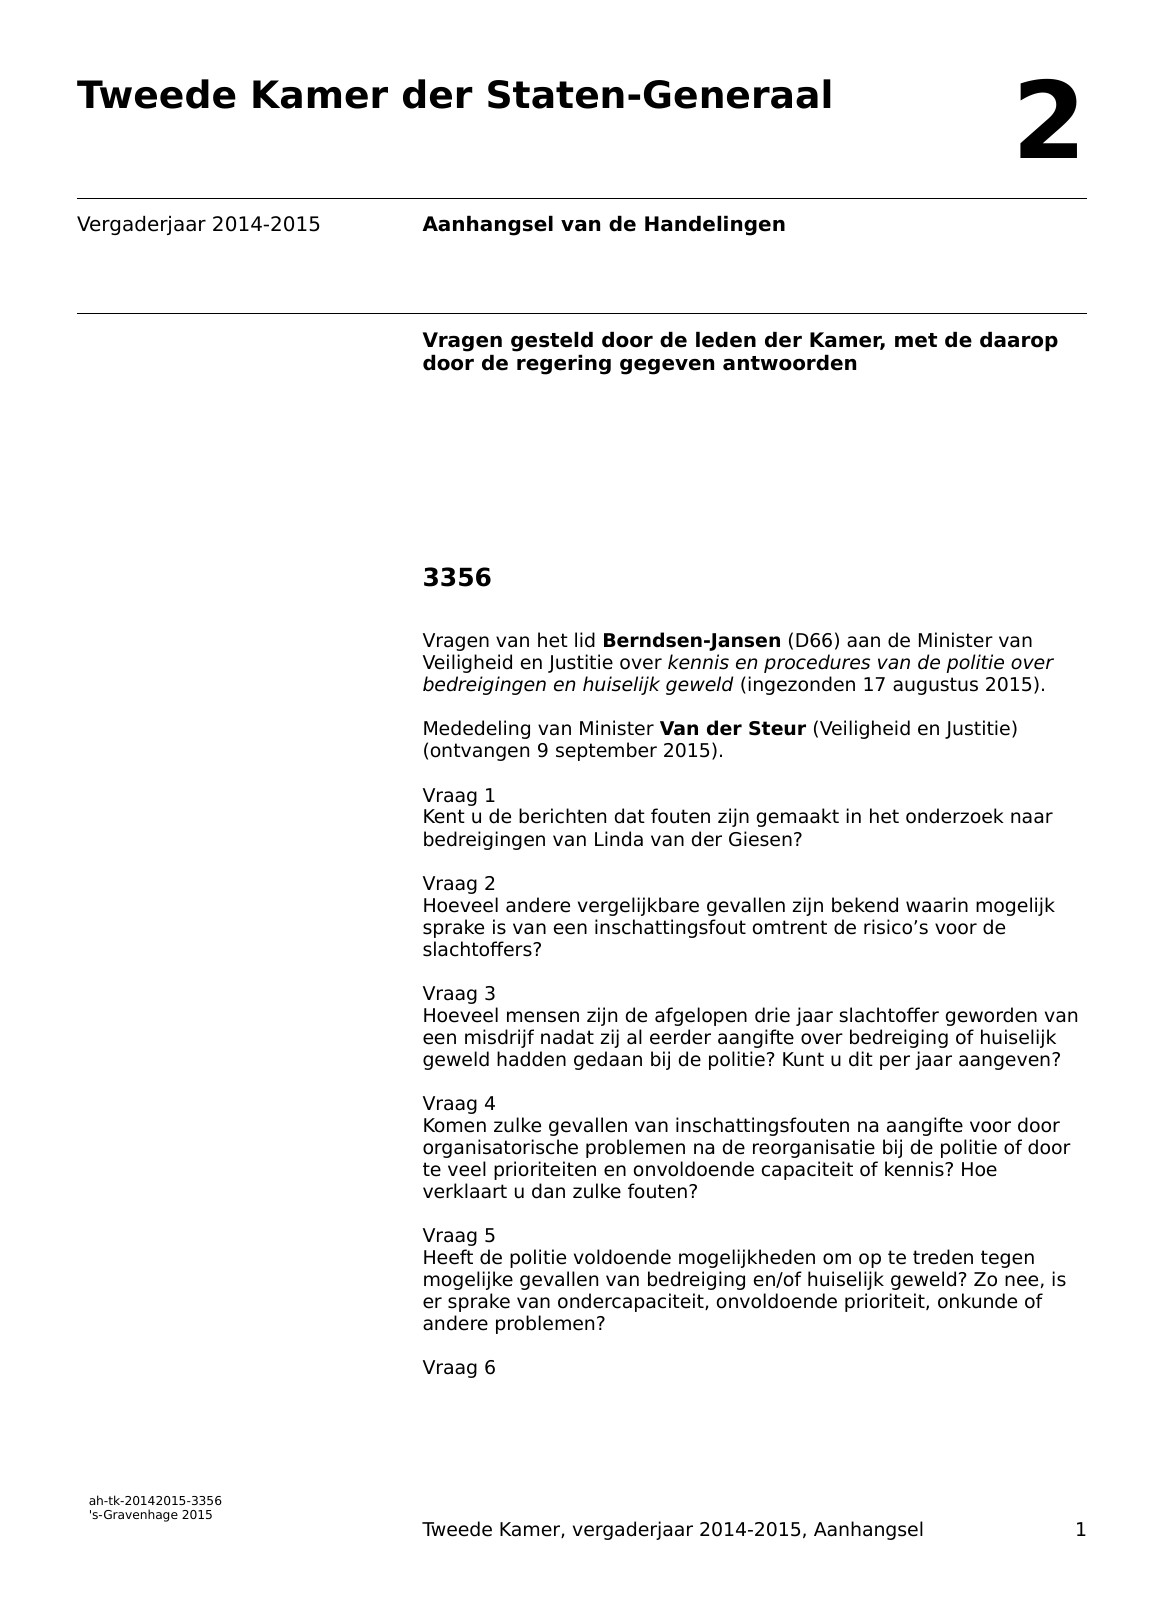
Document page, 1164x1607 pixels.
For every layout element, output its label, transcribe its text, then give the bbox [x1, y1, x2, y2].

text Vraag 3 [422, 983, 1087, 1005]
text Vraag 4 [422, 1093, 1087, 1115]
text Komen zulke gevallen van inschattingsfouten na aangifte voor door organisatorische problemen na de reorganisatie bij de politie of door te veel prioriteiten en onvoldoende capaciteit of kennis? Hoe verklaart u dan zulke fouten? [422, 1115, 1087, 1203]
text 's-Gravenhage 2015 [88, 1508, 323, 1522]
text Vragen van het lid Berndsen-Jansen (D66) aan de Minister van Veiligheid en Justitie over kennis en procedures van de politie over bedreigingen en huiselijk geweld (ingezonden 17 augustus 2015). [422, 630, 1087, 696]
table_cell Vergaderjaar 2014-2015 [77, 199, 422, 313]
text ah-tk-20142015-3356 [88, 1494, 323, 1508]
text Vraag 6 [422, 1357, 1087, 1379]
table_cell Vragen gesteld door de leden der Kamer, met de daarop door de regering gegeven antwoorden [422, 314, 1087, 375]
text Kent u de berichten dat fouten zijn gemaakt in het onderzoek naar bedreigingen van Linda van der Giesen? [422, 806, 1087, 850]
text 3356 [422, 563, 1087, 592]
text Heeft de politie voldoende mogelijkheden om op te treden tegen mogelijke gevallen van bedreiging en/of huiselijk geweld? Zo nee, is er sprake van ondercapaciteit, onvoldoende prioriteit, onkunde of andere problemen? [422, 1247, 1087, 1335]
text Mededeling van Minister Van der Steur (Veiligheid en Justitie) (ontvangen 9 september 2015). [422, 718, 1087, 762]
text Vraag 2 [422, 873, 1087, 894]
table_header 2 [886, 59, 1087, 198]
text Vraag 5 [422, 1225, 1087, 1247]
table_cell [77, 314, 422, 375]
table_cell Aanhangsel van de Handelingen [422, 199, 1087, 313]
table_header Tweede Kamer der Staten-Generaal [77, 59, 886, 198]
text Hoeveel mensen zijn de afgelopen drie jaar slachtoffer geworden van een misdrijf nadat zij al eerder aangifte over bedreiging of huiselijk geweld hadden gedaan bij de politie? Kunt u dit per jaar aangeven? [422, 1005, 1087, 1071]
text Hoeveel andere vergelijkbare gevallen zijn bekend waarin mogelijk sprake is van een inschattingsfout omtrent de risico’s voor de slachtoffers? [422, 894, 1087, 961]
text Vraag 1 [422, 784, 1087, 806]
